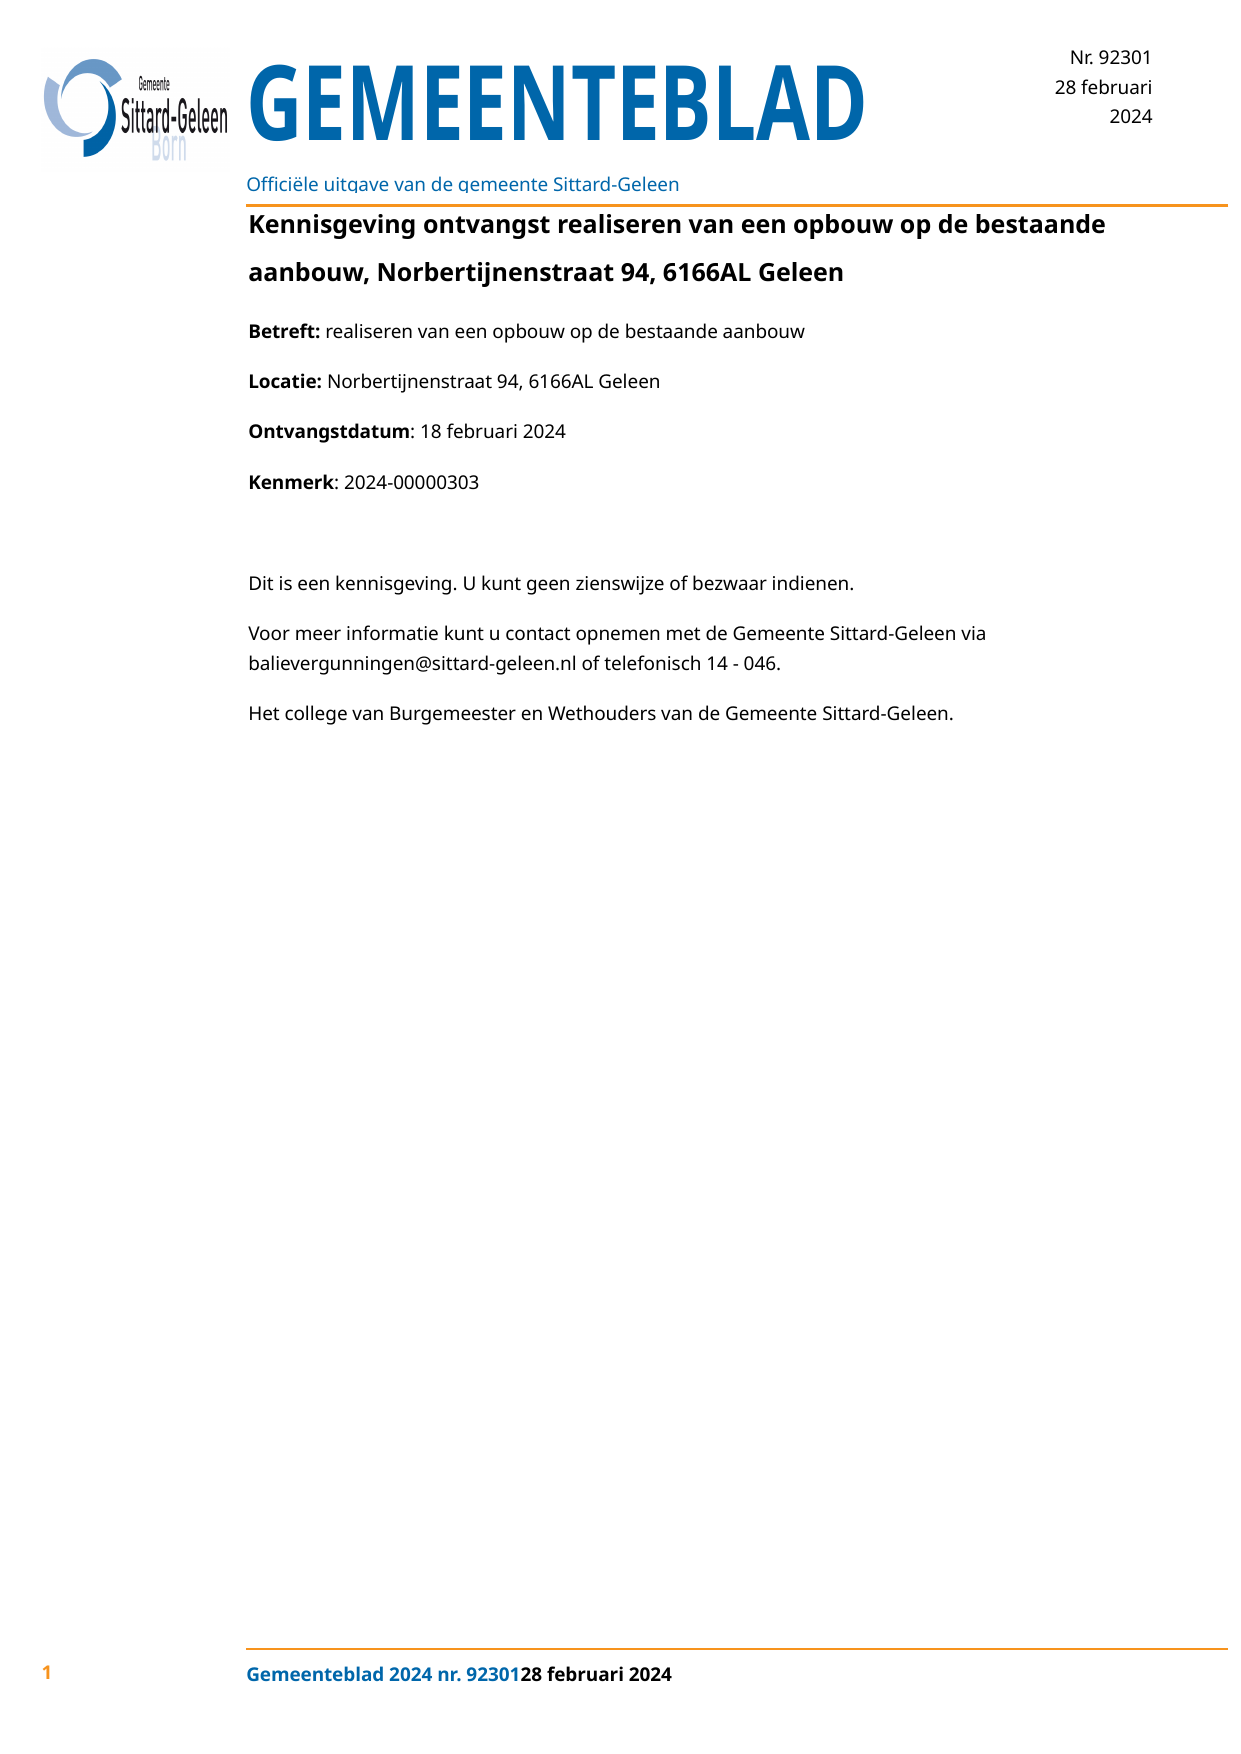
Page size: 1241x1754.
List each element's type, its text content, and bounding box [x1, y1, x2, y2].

picture [41, 47, 231, 172]
text Het college van Burgemeester en Wethouders van de Gemeente Sittard-Geleen. [248, 700, 1152, 726]
text Ontvangstdatum: 18 februari 2024 [248, 419, 1152, 444]
text Dit is een kennisgeving. U kunt geen zienswijze of bezwaar indienen. [248, 570, 1152, 596]
text Kennisgeving ontvangst realiseren van een opbouw op de bestaande aanbouw, Norbertijnenstraat 94, 6166AL Geleen [248, 207, 1152, 288]
text Voor meer informatie kunt u contact opnemen met de Gemeente Sittard-Geleen via balievergunningen@sittard-geleen.nl of telefonisch 14 - 046. [248, 620, 1152, 676]
text Betreft: realiseren van een opbouw op de bestaande aanbouw [248, 318, 1152, 344]
text Locatie: Norbertijnenstraat 94, 6166AL Geleen [248, 368, 1152, 394]
text Kenmerk: 2024-00000303 [248, 469, 1152, 495]
